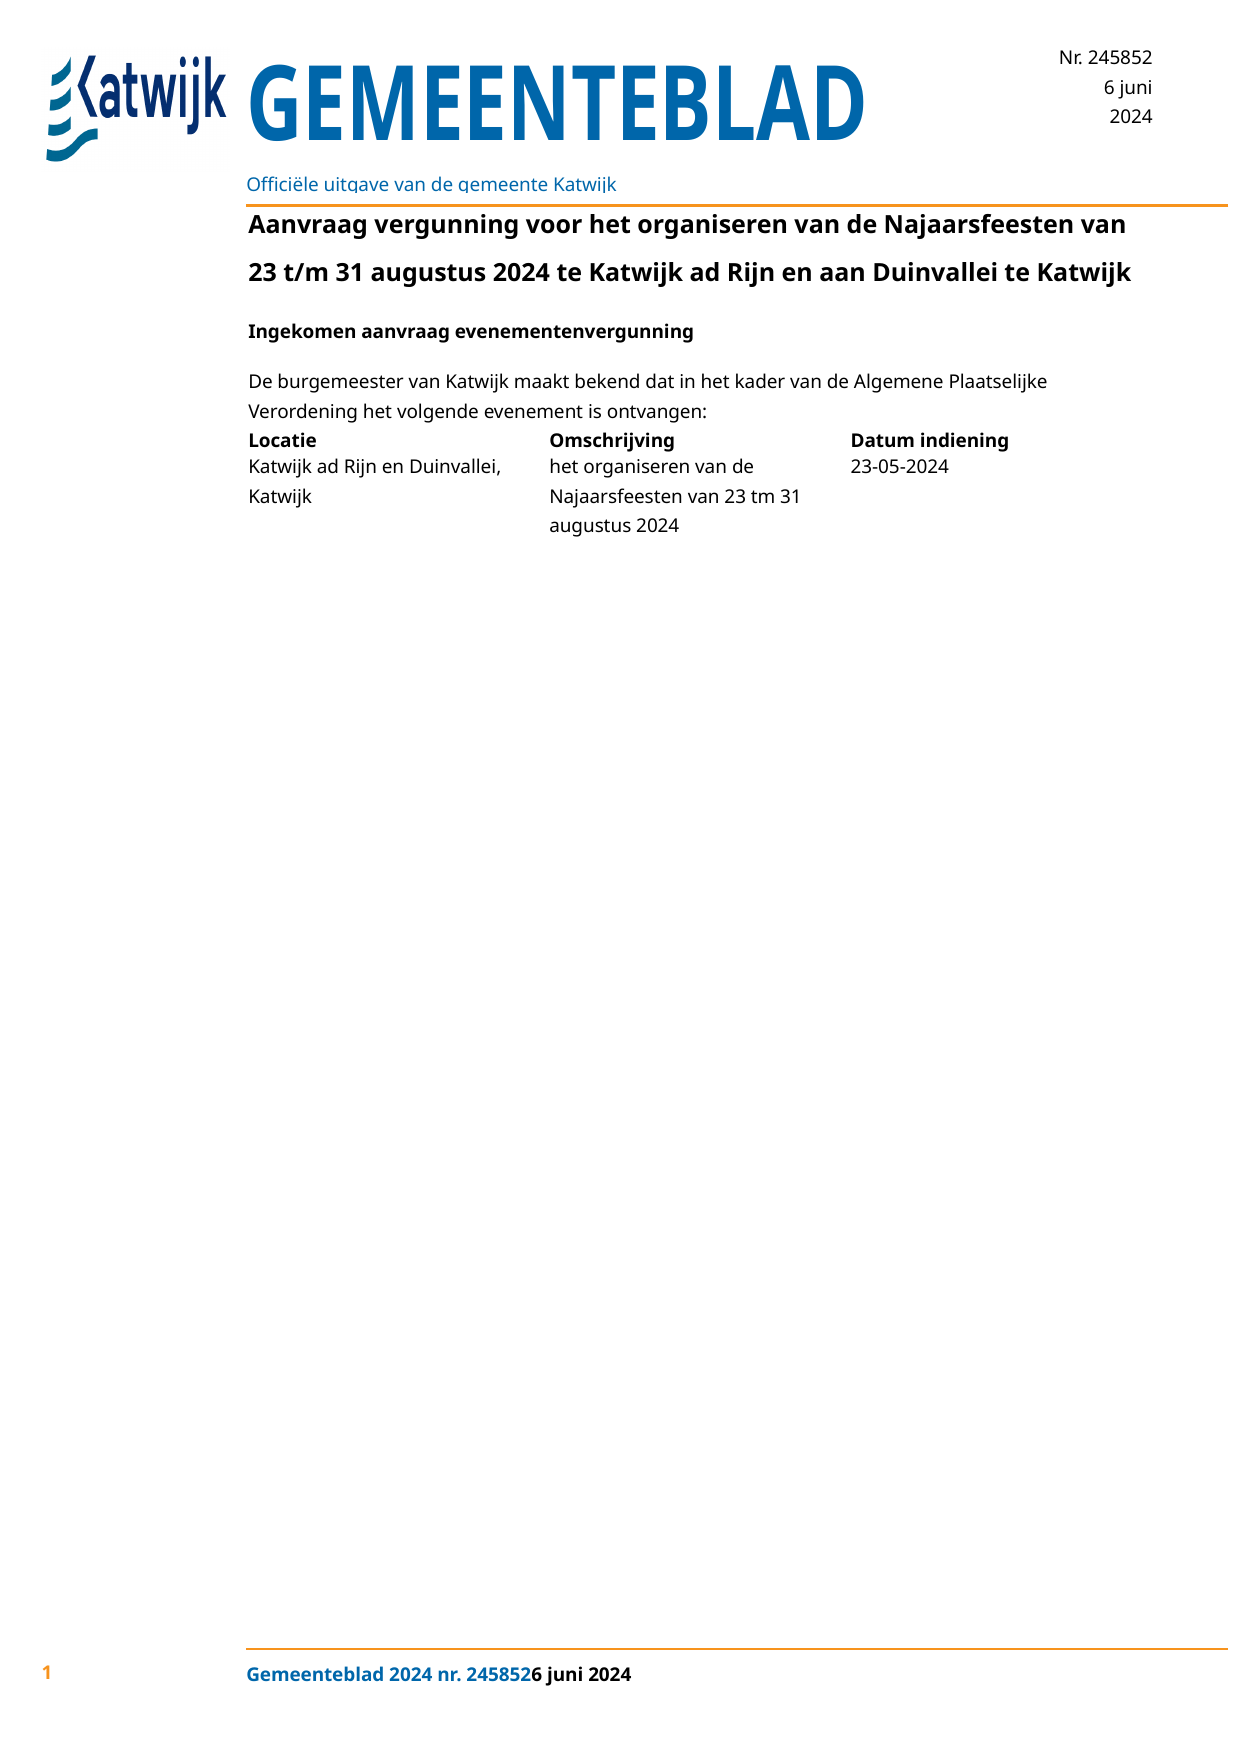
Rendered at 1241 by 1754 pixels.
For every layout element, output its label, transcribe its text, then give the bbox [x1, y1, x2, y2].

picture [41, 47, 231, 172]
text Aanvraag vergunning voor het organiseren van de Najaarsfeesten van 23 t/m 31 augustus 2024 te Katwijk ad Rijn en aan Duinvallei te Katwijk [248, 207, 1152, 288]
table_header Locatie [248, 428, 549, 453]
table_cell 23-05-2024 [850, 453, 1152, 538]
table_cell Katwijk ad Rijn en Duinvallei, Katwijk [248, 453, 549, 538]
table_header Datum indiening [850, 428, 1152, 453]
text De burgemeester van Katwijk maakt bekend dat in het kader van de Algemene Plaatselijke Verordening het volgende evenement is ontvangen: [248, 368, 1152, 424]
text Ingekomen aanvraag evenementenvergunning [248, 318, 1152, 344]
table_cell het organiseren van de Najaarsfeesten van 23 tm 31 augustus 2024 [549, 453, 850, 538]
table_header Omschrijving [549, 428, 850, 453]
